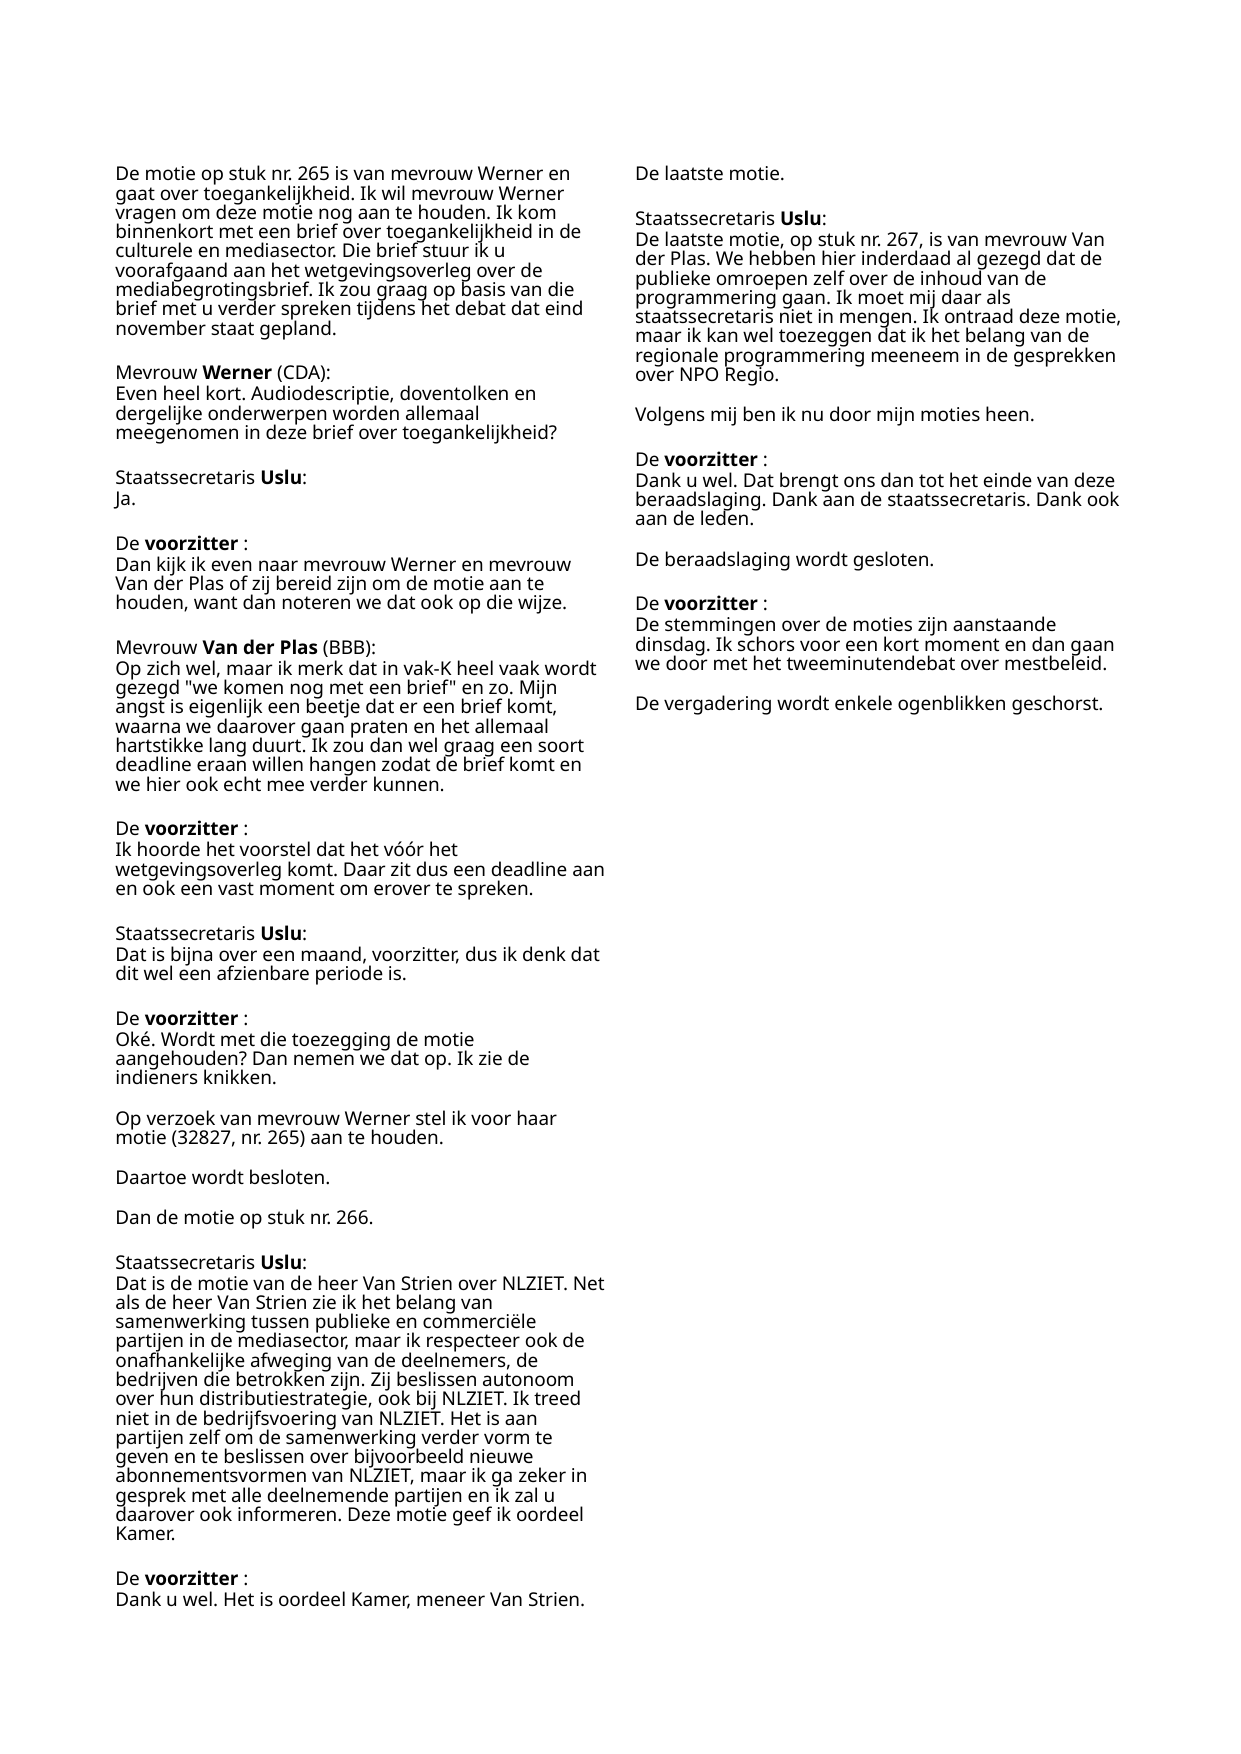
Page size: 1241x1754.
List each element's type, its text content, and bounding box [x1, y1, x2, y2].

text De laatste motie, op stuk nr. 267, is van mevrouw Van der Plas. We hebben hier inderdaad al gezegd dat de publieke omroepen zelf over de inhoud van de programmering gaan. Ik moet mij daar als staatssecretaris niet in mengen. Ik ontraad deze motie, maar ik kan wel toezeggen dat ik het belang van de regionale programmering meeneem in de gesprekken over NPO Regio. [635, 231, 1125, 385]
text De motie op stuk nr. 265 is van mevrouw Werner en gaat over toegankelijkheid. Ik wil mevrouw Werner vragen om deze motie nog aan te houden. Ik kom binnenkort met een brief over toegankelijkheid in de culturele en mediasector. Die brief stuur ik u voorafgaand aan het wetgevingsoverleg over de mediabegrotingsbrief. Ik zou graag op basis van die brief met u verder spreken tijdens het debat dat eind november staat gepland. [115, 165, 605, 339]
text Oké. Wordt met die toezegging de motie aangehouden? Dan nemen we dat op. Ik zie de indieners knikken. [115, 1031, 605, 1089]
text Dank u wel. Dat brengt ons dan tot het einde van deze beraadslaging. Dank aan de staatssecretaris. Dank ook aan de leden. [635, 472, 1125, 530]
text Staatssecretaris Uslu: [635, 205, 1125, 231]
text Staatssecretaris Uslu: [115, 920, 605, 946]
text Daartoe wordt besloten. [115, 1169, 605, 1188]
text Dat is bijna over een maand, voorzitter, dus ik denk dat dit wel een afzienbare periode is. [115, 946, 605, 984]
text De voorzitter : [115, 1005, 605, 1031]
text De voorzitter : [115, 816, 605, 841]
text Staatssecretaris Uslu: [115, 1249, 605, 1275]
text De stemmingen over de moties zijn aanstaande dinsdag. Ik schors voor een kort moment en dan gaan we door met het tweeminutendebat over mestbeleid. [635, 616, 1125, 674]
text De voorzitter : [635, 446, 1125, 472]
text De voorzitter : [115, 1565, 605, 1591]
text De vergadering wordt enkele ogenblikken geschorst. [635, 695, 1125, 714]
text De laatste motie. [635, 165, 1125, 184]
text Dat is de motie van de heer Van Strien over NLZIET. Net als de heer Van Strien zie ik het belang van samenwerking tussen publieke en commerciële partijen in de mediasector, maar ik respecteer ook de onafhankelijke afweging van de deelnemers, de bedrijven die betrokken zijn. Zij beslissen autonoom over hun distributiestrategie, ook bij NLZIET. Ik treed niet in de bedrijfsvoering van NLZIET. Het is aan partijen zelf om de samenwerking verder vorm te geven en te beslissen over bijvoorbeeld nieuwe abonnementsvormen van NLZIET, maar ik ga zeker in gesprek met alle deelnemende partijen en ik zal u daarover ook informeren. Deze motie geef ik oordeel Kamer. [115, 1275, 605, 1544]
text Dan kijk ik even naar mevrouw Werner en mevrouw Van der Plas of zij bereid zijn om de motie aan te houden, want dan noteren we dat ook op die wijze. [115, 556, 605, 613]
text Staatssecretaris Uslu: [115, 464, 605, 490]
text Mevrouw Van der Plas (BBB): [115, 634, 605, 660]
text Ja. [115, 490, 605, 509]
text Dank u wel. Het is oordeel Kamer, meneer Van Strien. [115, 1591, 605, 1610]
text Op verzoek van mevrouw Werner stel ik voor haar motie (32827, nr. 265) aan te houden. [115, 1109, 605, 1148]
text Ik hoorde het voorstel dat het vóór het wetgevingsoverleg komt. Daar zit dus een deadline aan en ook een vast moment om erover te spreken. [115, 841, 605, 899]
text De voorzitter : [635, 591, 1125, 616]
text Op zich wel, maar ik merk dat in vak-K heel vaak wordt gezegd "we komen nog met een brief" en zo. Mijn angst is eigenlijk een beetje dat er een brief komt, waarna we daarover gaan praten en het allemaal hartstikke lang duurt. Ik zou dan wel graag een soort deadline eraan willen hangen zodat de brief komt en we hier ook echt mee verder kunnen. [115, 660, 605, 795]
text Volgens mij ben ik nu door mijn moties heen. [635, 406, 1125, 425]
text Dan de motie op stuk nr. 266. [115, 1209, 605, 1228]
text Even heel kort. Audiodescriptie, doventolken en dergelijke onderwerpen worden allemaal meegenomen in deze brief over toegankelijkheid? [115, 385, 605, 443]
text De voorzitter : [115, 530, 605, 556]
text Mevrouw Werner (CDA): [115, 359, 605, 385]
text De beraadslaging wordt gesloten. [635, 551, 1125, 570]
